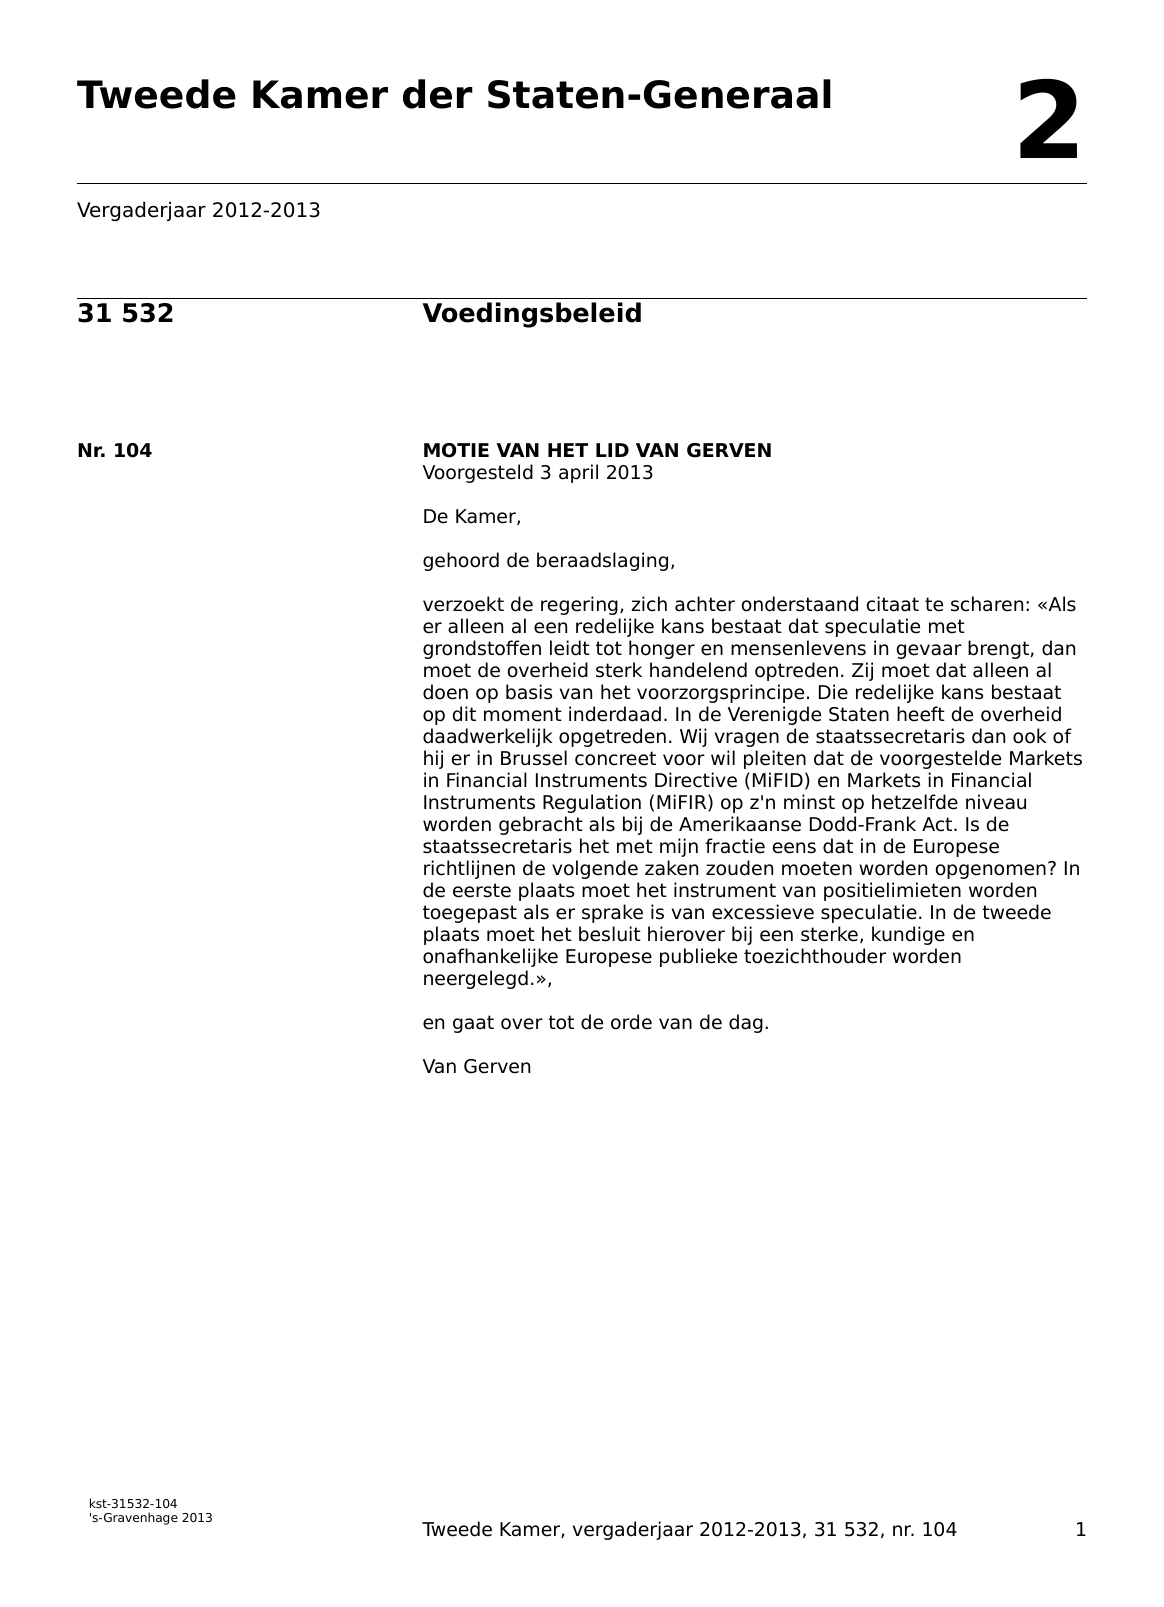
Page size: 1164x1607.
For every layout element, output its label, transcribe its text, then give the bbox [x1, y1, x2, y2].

table_cell Vergaderjaar 2012-2013 [77, 184, 1087, 298]
subtitle 31 532 Voedingsbeleid [77, 299, 1087, 329]
text verzoekt de regering, zich achter onderstaand citaat te scharen: «Als er alleen al een redelijke kans bestaat dat speculatie met grondstoffen leidt tot honger en mensenlevens in gevaar brengt, dan moet de overheid sterk handelend optreden. Zij moet dat alleen al doen op basis van het voorzorgsprincipe. Die redelijke kans bestaat op dit moment inderdaad. In de Verenigde Staten heeft de overheid daadwerkelijk opgetreden. Wij vragen de staatssecretaris dan ook of hij er in Brussel concreet voor wil pleiten dat de voorgestelde Markets in Financial Instruments Directive (MiFID) en Markets in Financial Instruments Regulation (MiFIR) op z'n minst op hetzelfde niveau worden gebracht als bij de Amerikaanse Dodd-Frank Act. Is de staatssecretaris het met mijn fractie eens dat in de Europese richtlijnen de volgende zaken zouden moeten worden opgenomen? In de eerste plaats moet het instrument van positielimieten worden toegepast als er sprake is van excessieve speculatie. In de tweede plaats moet het besluit hierover bij een sterke, kundige en onafhankelijke Europese publieke toezichthouder worden neergelegd.», [422, 594, 1087, 990]
text kst-31532-104 [88, 1497, 323, 1511]
table_header 2 [886, 59, 1087, 183]
text De Kamer, [422, 506, 1087, 528]
text gehoord de beraadslaging, [422, 550, 1087, 572]
text 's-Gravenhage 2013 [88, 1511, 323, 1525]
text Voorgesteld 3 april 2013 [422, 462, 1087, 484]
text en gaat over tot de orde van de dag. [422, 1012, 1087, 1034]
text Van Gerven [422, 1056, 1087, 1078]
table_header Tweede Kamer der Staten-Generaal [77, 59, 886, 183]
subtitle Nr. 104 MOTIE VAN HET LID VAN GERVEN [77, 440, 1087, 462]
